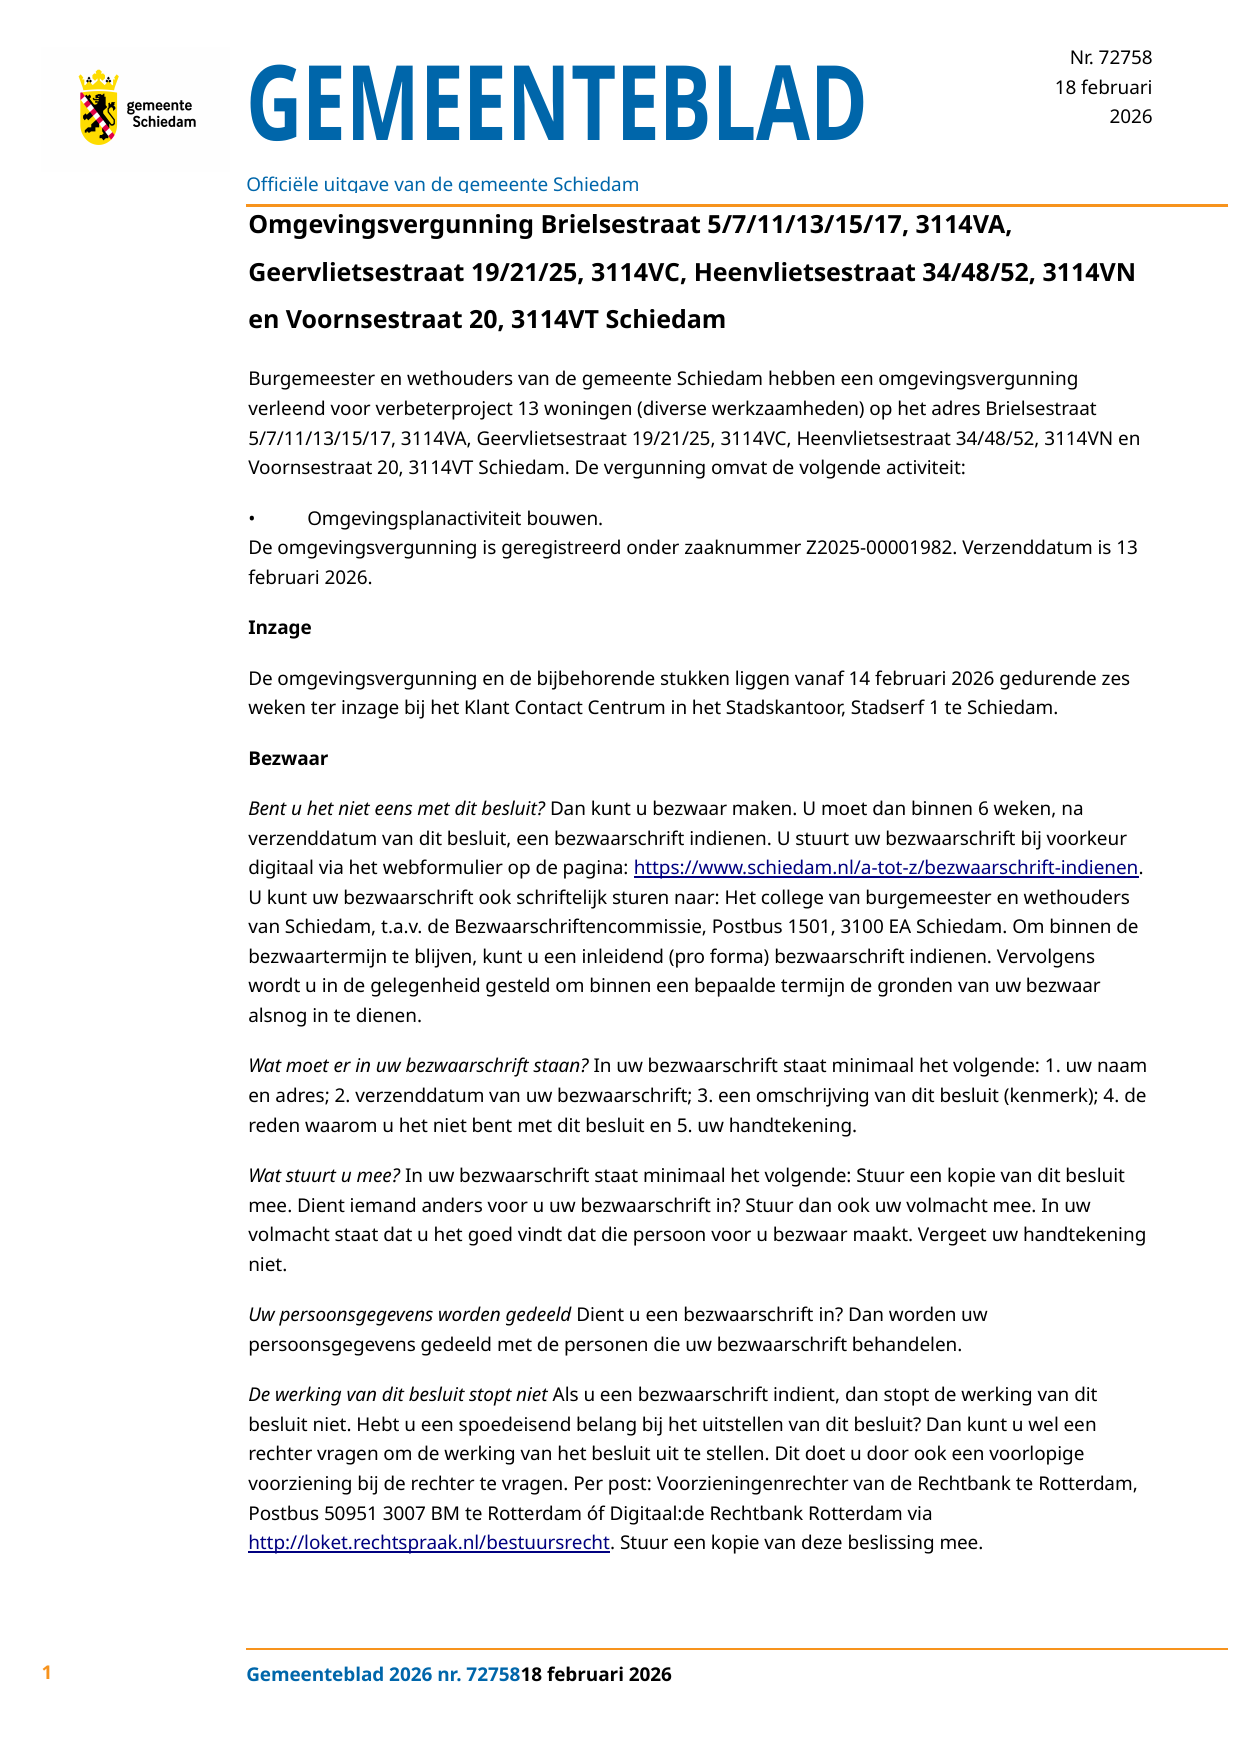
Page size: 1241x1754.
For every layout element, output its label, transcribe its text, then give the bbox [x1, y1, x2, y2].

text De werking van dit besluit stopt niet Als u een bezwaarschrift indient, dan stopt de werking van dit besluit niet. Hebt u een spoedeisend belang bij het uitstellen van dit besluit? Dan kunt u wel een rechter vragen om de werking van het besluit uit te stellen. Dit doet u door ook een voorlopige voorziening bij de rechter te vragen. Per post: Voorzieningenrechter van de Rechtbank te Rotterdam, Postbus 50951 3007 BM te Rotterdam óf Digitaal:de Rechtbank Rotterdam via http://loket.rechtspraak.nl/bestuursrecht. Stuur een kopie van deze beslissing mee. [248, 1381, 1152, 1555]
text Bezwaar [248, 745, 1152, 770]
text Inzage [248, 614, 1152, 640]
text Wat moet er in uw bezwaarschrift staan? In uw bezwaarschrift staat minimaal het volgende: 1. uw naam en adres; 2. verzenddatum van uw bezwaarschrift; 3. een omschrijving van dit besluit (kenmerk); 4. de reden waarom u het niet bent met dit besluit en 5. uw handtekening. [248, 1053, 1152, 1137]
picture [41, 47, 231, 172]
text Burgemeester en wethouders van de gemeente Schiedam hebben een omgevingsvergunning verleend voor verbeterproject 13 woningen (diverse werkzaamheden) op het adres Brielsestraat 5/7/11/13/15/17, 3114VA, Geervlietsestraat 19/21/25, 3114VC, Heenvlietsestraat 34/48/52, 3114VN en Voornsestraat 20, 3114VT Schiedam. De vergunning omvat de volgende activiteit: [248, 366, 1152, 480]
text De omgevingsvergunning is geregistreerd onder zaaknummer Z2025-00001982. Verzenddatum is 13 februari 2026. [248, 534, 1152, 589]
text Bent u het niet eens met dit besluit? Dan kunt u bezwaar maken. U moet dan binnen 6 weken, na verzenddatum van dit besluit, een bezwaarschrift indienen. U stuurt uw bezwaarschrift bij voorkeur digitaal via het webformulier op de pagina: https://www.schiedam.nl/a-tot-z/bezwaarschrift-indienen. U kunt uw bezwaarschrift ook schriftelijk sturen naar: Het college van burgemeester en wethouders van Schiedam, t.a.v. de Bezwaarschriftencommissie, Postbus 1501, 3100 EA Schiedam. Om binnen de bezwaartermijn te blijven, kunt u een inleidend (pro forma) bezwaarschrift indienen. Vervolgens wordt u in de gelegenheid gesteld om binnen een bepaalde termijn de gronden van uw bezwaar alsnog in te dienen. [248, 795, 1152, 1028]
text Omgevingsvergunning Brielsestraat 5/7/11/13/15/17, 3114VA, Geervlietsestraat 19/21/25, 3114VC, Heenvlietsestraat 34/48/52, 3114VN en Voornsestraat 20, 3114VT Schiedam [248, 207, 1152, 336]
list Omgevingsplanactiviteit bouwen. [248, 505, 1152, 530]
text De omgevingsvergunning en de bijbehorende stukken liggen vanaf 14 februari 2026 gedurende zes weken ter inzage bij het Klant Contact Centrum in het Stadskantoor, Stadserf 1 te Schiedam. [248, 665, 1152, 720]
text Uw persoonsgegevens worden gedeeld Dient u een bezwaarschrift in? Dan worden uw persoonsgegevens gedeeld met de personen die uw bezwaarschrift behandelen. [248, 1301, 1152, 1357]
text Wat stuurt u mee? In uw bezwaarschrift staat minimaal het volgende: Stuur een kopie van dit besluit mee. Dient iemand anders voor u uw bezwaarschrift in? Stuur dan ook uw volmacht mee. In uw volmacht staat dat u het goed vindt dat die persoon voor u bezwaar maakt. Vergeet uw handtekening niet. [248, 1162, 1152, 1277]
